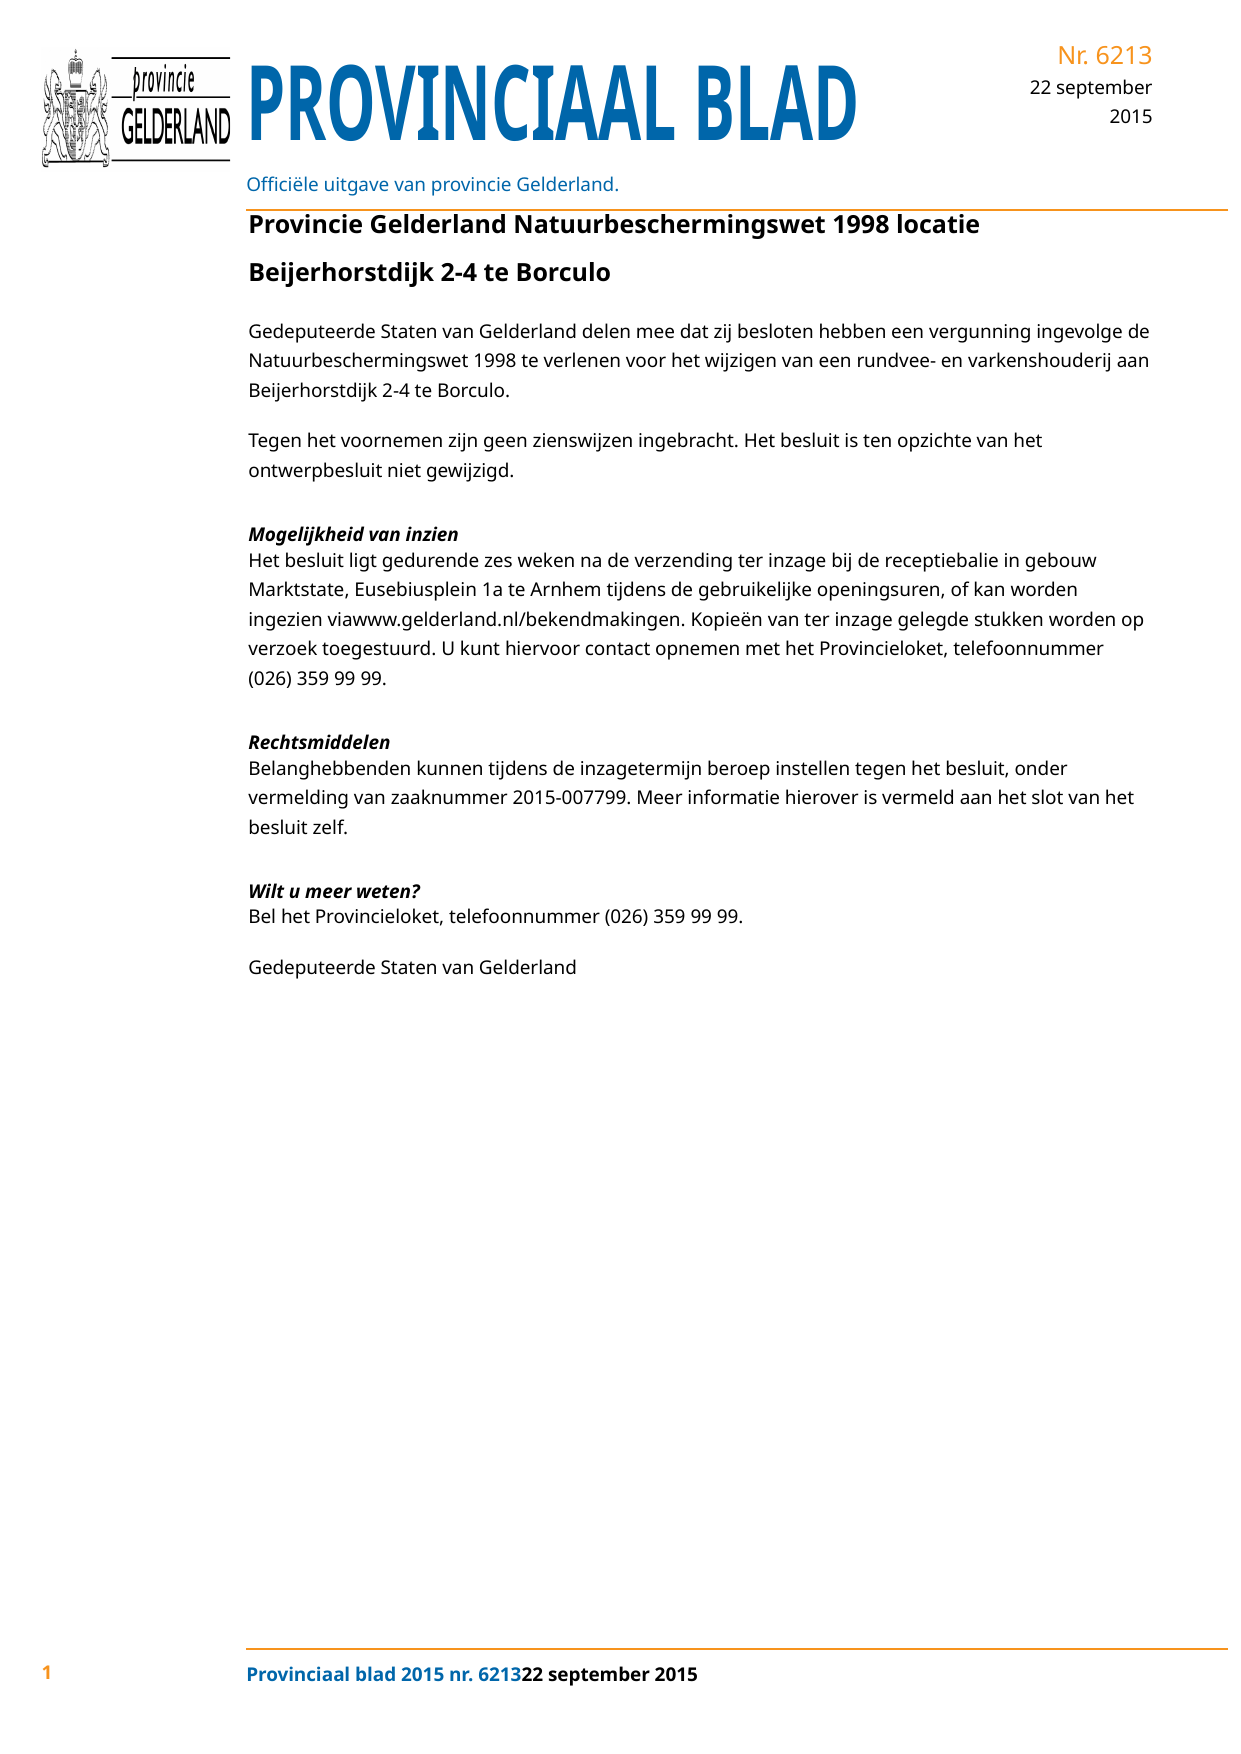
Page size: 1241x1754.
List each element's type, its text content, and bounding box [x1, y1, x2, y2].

text Rechtsmiddelen [248, 729, 1152, 755]
picture [41, 47, 231, 172]
text Belanghebbenden kunnen tijdens de inzagetermijn beroep instellen tegen het besluit, onder vermelding van zaaknummer 2015-007799. Meer informatie hierover is vermeld aan het slot van het besluit zelf. [248, 755, 1152, 840]
text Wilt u meer weten? [248, 878, 1152, 904]
text Gedeputeerde Staten van Gelderland [248, 954, 1152, 980]
text Mogelijkheid van inzien [248, 521, 1152, 547]
text Het besluit ligt gedurende zes weken na de verzending ter inzage bij de receptiebalie in gebouw Marktstate, Eusebiusplein 1a te Arnhem tijdens de gebruikelijke openingsuren, of kan worden ingezien viawww.gelderland.nl/bekendmakingen. Kopieën van ter inzage gelegde stukken worden op verzoek toegestuurd. U kunt hiervoor contact opnemen met het Provincieloket, telefoonnummer (026) 359 99 99. [248, 547, 1152, 691]
text Tegen het voornemen zijn geen zienswijzen ingebracht. Het besluit is ten opzichte van het ontwerpbesluit niet gewijzigd. [248, 427, 1152, 483]
text Bel het Provincieloket, telefoonnummer (026) 359 99 99. [248, 904, 1152, 929]
text Provincie Gelderland Natuurbeschermingswet 1998 locatie Beijerhorstdijk 2-4 te Borculo [248, 211, 1152, 288]
text Gedeputeerde Staten van Gelderland delen mee dat zij besloten hebben een vergunning ingevolge de Natuurbeschermingswet 1998 te verlenen voor het wijzigen van een rundvee- en varkenshouderij aan Beijerhorstdijk 2-4 te Borculo. [248, 318, 1152, 403]
